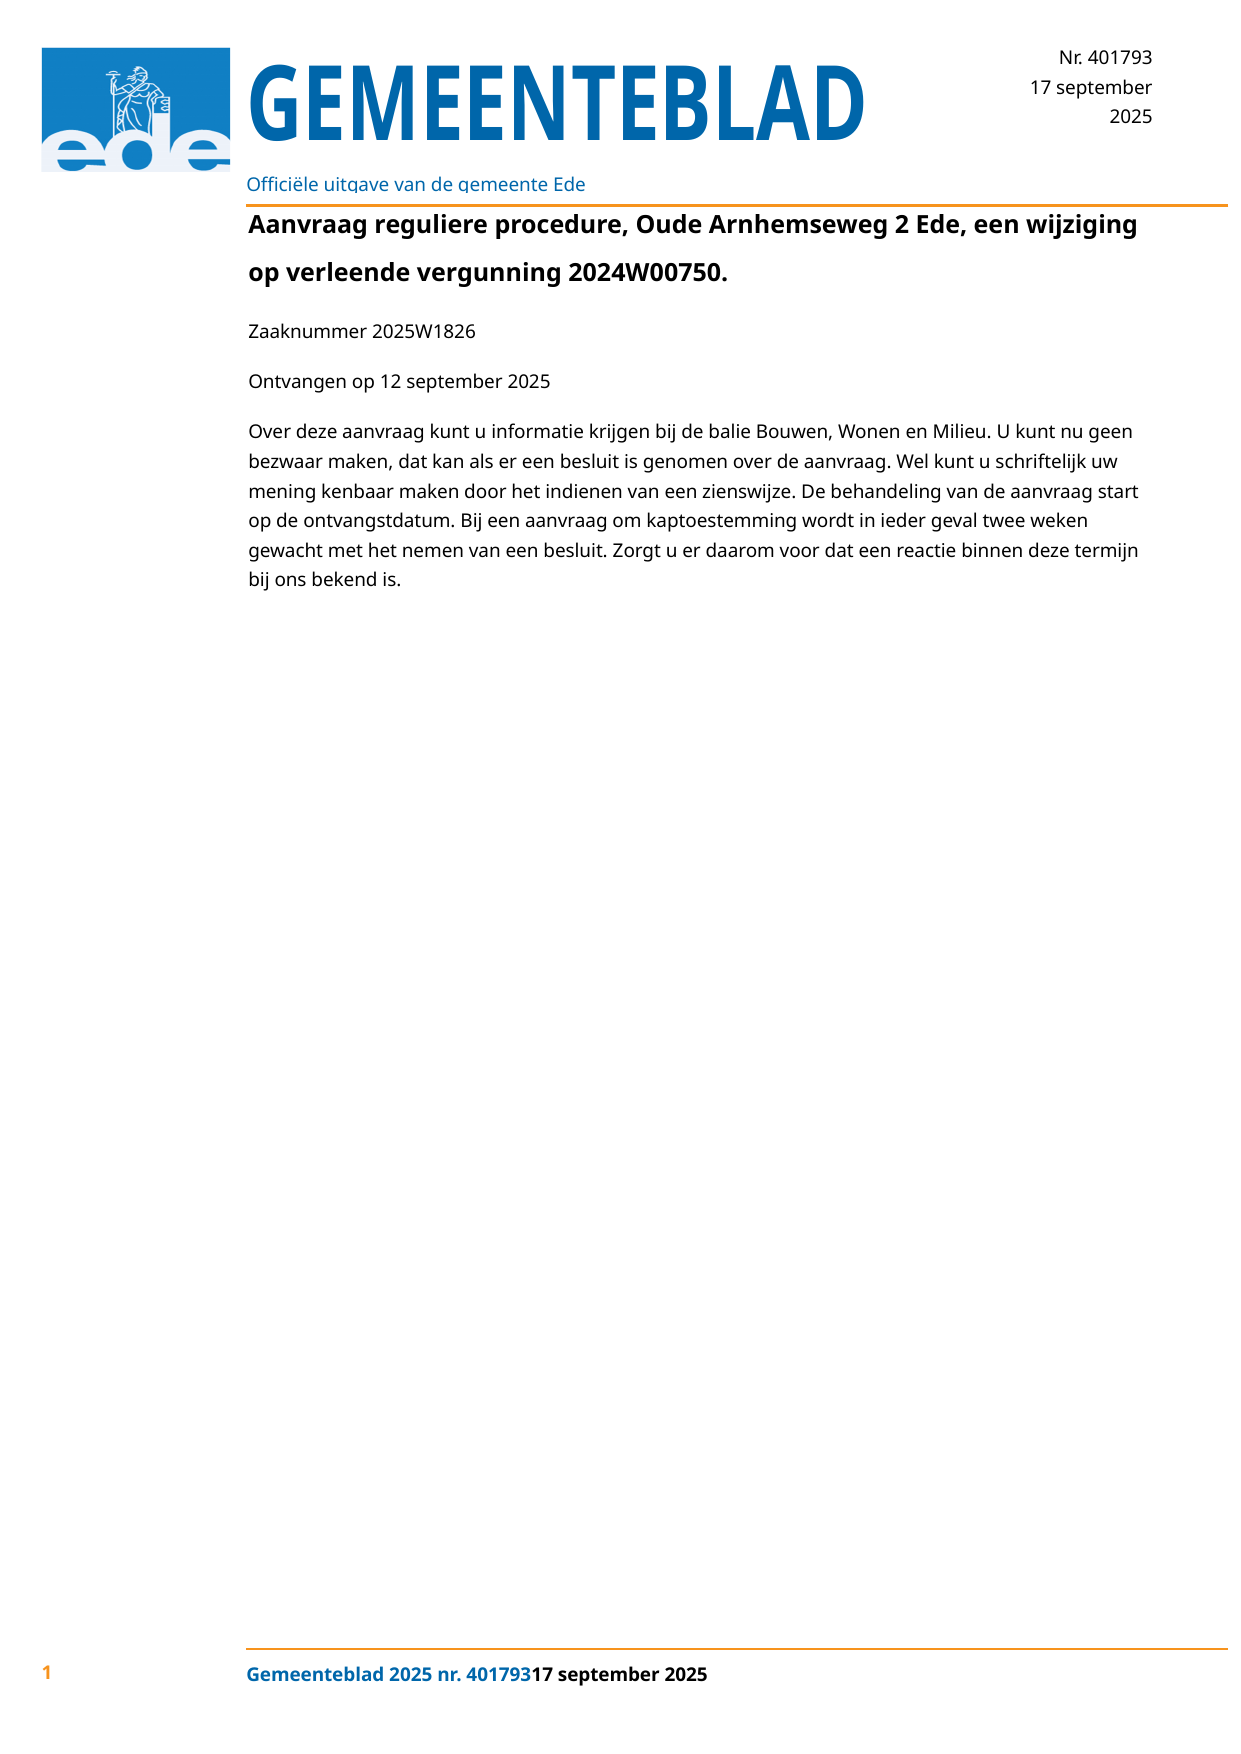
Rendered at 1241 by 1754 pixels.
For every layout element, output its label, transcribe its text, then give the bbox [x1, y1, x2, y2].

text Zaaknummer 2025W1826 [248, 318, 1152, 344]
text Aanvraag reguliere procedure, Oude Arnhemseweg 2 Ede, een wijziging op verleende vergunning 2024W00750. [248, 207, 1152, 288]
text Ontvangen op 12 september 2025 [248, 368, 1152, 394]
picture [41, 47, 231, 172]
text Over deze aanvraag kunt u informatie krijgen bij de balie Bouwen, Wonen en Milieu. U kunt nu geen bezwaar maken, dat kan als er een besluit is genomen over de aanvraag. Wel kunt u schriftelijk uw mening kenbaar maken door het indienen van een zienswijze. De behandeling van de aanvraag start op de ontvangstdatum. Bij een aanvraag om kaptoestemming wordt in ieder geval twee weken gewacht met het nemen van een besluit. Zorgt u er daarom voor dat een reactie binnen deze termijn bij ons bekend is. [248, 419, 1152, 592]
